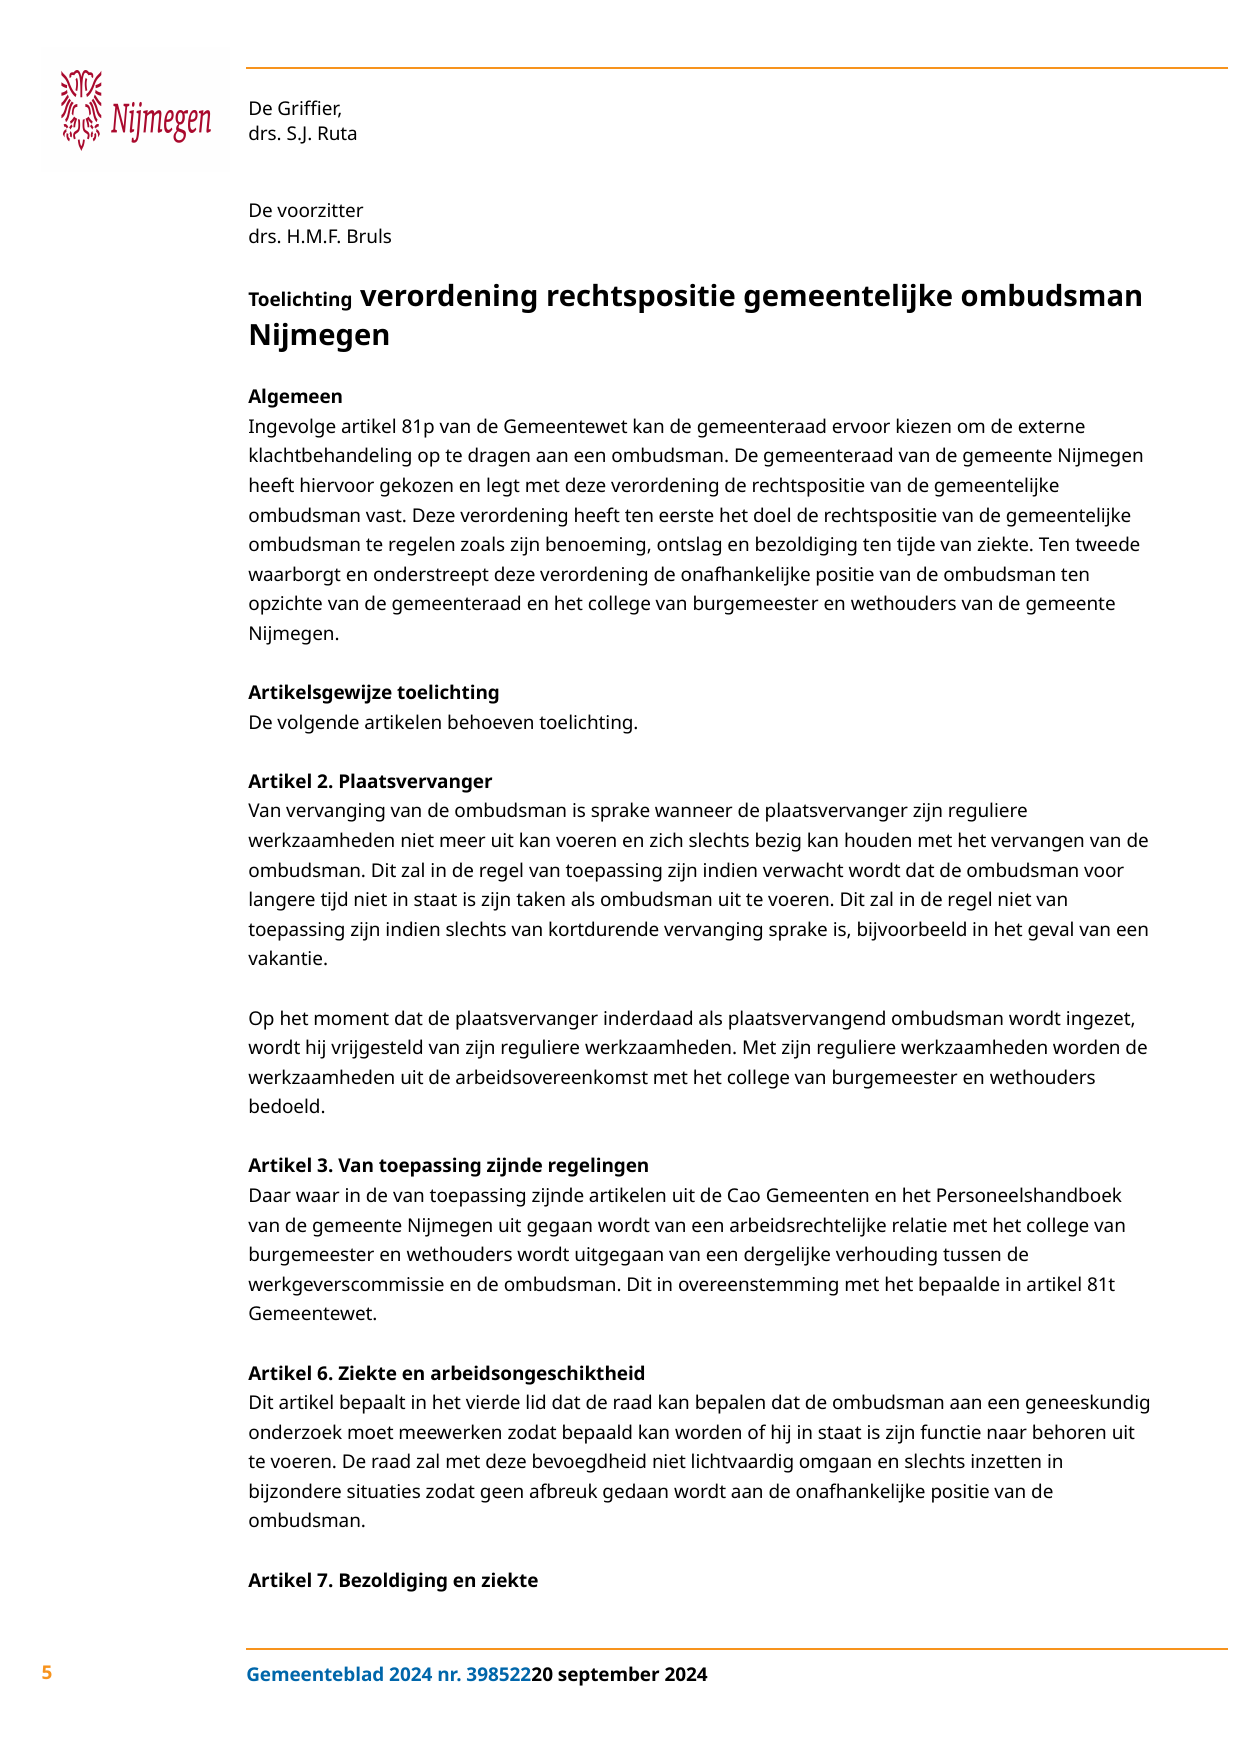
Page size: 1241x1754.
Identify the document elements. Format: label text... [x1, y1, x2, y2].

text Daar waar in de van toepassing zijnde artikelen uit de Cao Gemeenten en het Personeelshandboek van de gemeente Nijmegen uit gegaan wordt van een arbeidsrechtelijke relatie met het college van burgemeester en wethouders wordt uitgegaan van een dergelijke verhouding tussen de werkgeverscommissie en de ombudsman. Dit in overeenstemming met het bepaalde in artikel 81t Gemeentewet. [248, 1182, 1152, 1326]
text De voorzitter [248, 198, 1152, 223]
text Ingevolge artikel 81p van de Gemeentewet kan de gemeenteraad ervoor kiezen om de externe klachtbehandeling op te dragen aan een ombudsman. De gemeenteraad van de gemeente Nijmegen heeft hiervoor gekozen en legt met deze verordening de rechtspositie van de gemeentelijke ombudsman vast. Deze verordening heeft ten eerste het doel de rechtspositie van de gemeentelijke ombudsman te regelen zoals zijn benoeming, ontslag en bezoldiging ten tijde van ziekte. Ten tweede waarborgt en onderstreept deze verordening de onafhankelijke positie van de ombudsman ten opzichte van de gemeenteraad en het college van burgemeester en wethouders van de gemeente Nijmegen. [248, 413, 1152, 646]
text De volgende artikelen behoeven toelichting. [248, 709, 1152, 734]
text Op het moment dat de plaatsvervanger inderdaad als plaatsvervangend ombudsman wordt ingezet, wordt hij vrijgesteld van zijn reguliere werkzaamheden. Met zijn reguliere werkzaamheden worden de werkzaamheden uit de arbeidsovereenkomst met het college van burgemeester en wethouders bedoeld. [248, 1005, 1152, 1119]
text drs. S.J. Ruta [248, 121, 1152, 146]
text Artikel 2. Plaatsvervanger [248, 768, 1152, 794]
text Algemeen [248, 383, 1152, 409]
text Artikel 3. Van toepassing zijnde regelingen [248, 1153, 1152, 1178]
text drs. H.M.F. Bruls [248, 223, 1152, 249]
text Artikel 7. Bezoldiging en ziekte [248, 1567, 1152, 1592]
picture [41, 47, 231, 172]
text Artikel 6. Ziekte en arbeidsongeschiktheid [248, 1360, 1152, 1385]
text Toelichting verordening rechtspositie gemeentelijke ombudsman Nijmegen [248, 275, 1152, 354]
text Artikelsgewijze toelichting [248, 679, 1152, 705]
text De Griffier, [248, 95, 1152, 121]
text Van vervanging van de ombudsman is sprake wanneer de plaatsvervanger zijn reguliere werkzaamheden niet meer uit kan voeren en zich slechts bezig kan houden met het vervangen van de ombudsman. Dit zal in de regel van toepassing zijn indien verwacht wordt dat de ombudsman voor langere tijd niet in staat is zijn taken als ombudsman uit te voeren. Dit zal in de regel niet van toepassing zijn indien slechts van kortdurende vervanging sprake is, bijvoorbeeld in het geval van een vakantie. [248, 798, 1152, 971]
text Dit artikel bepaalt in het vierde lid dat de raad kan bepalen dat de ombudsman aan een geneeskundig onderzoek moet meewerken zodat bepaald kan worden of hij in staat is zijn functie naar behoren uit te voeren. De raad zal met deze bevoegdheid niet lichtvaardig omgaan en slechts inzetten in bijzondere situaties zodat geen afbreuk gedaan wordt aan de onafhankelijke positie van de ombudsman. [248, 1389, 1152, 1533]
